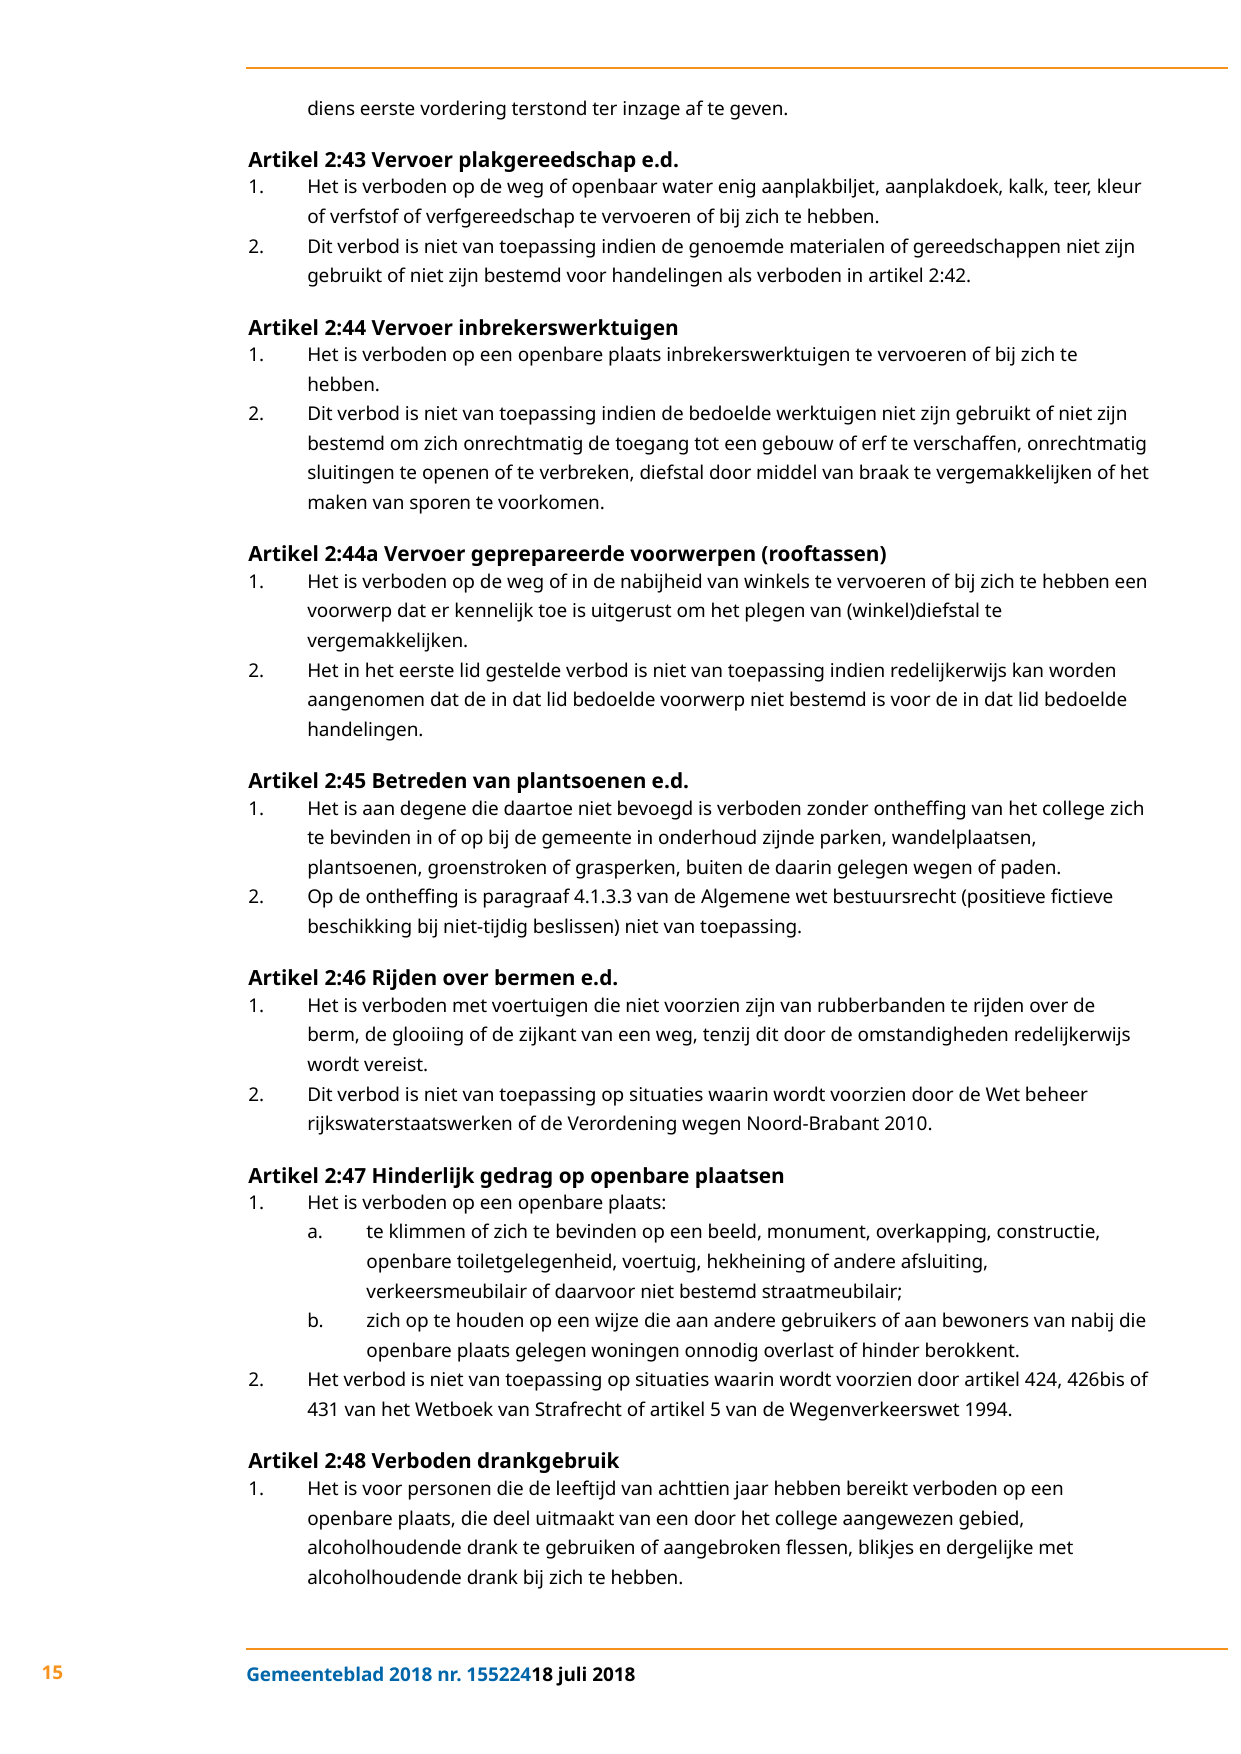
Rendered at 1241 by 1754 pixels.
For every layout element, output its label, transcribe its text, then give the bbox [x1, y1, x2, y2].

text Artikel 2:44a Vervoer geprepareerde voorwerpen (rooftassen) [248, 539, 1152, 568]
text Artikel 2:46 Rijden over bermen e.d. [248, 963, 1152, 992]
list diens eerste vordering terstond ter inzage af te geven. [248, 95, 1152, 121]
picture [41, 47, 231, 172]
list Het is verboden op de weg of in de nabijheid van winkels te vervoeren of bij zich te hebben een voorwerp dat er kennelijk toe is uitgerust om het plegen van (winkel)diefstal te vergemakkelijken. [248, 568, 1152, 653]
list te klimmen of zich te bevinden op een beeld, monument, overkapping, constructie, openbare toiletgelegenheid, voertuig, hekheining of andere afsluiting, verkeersmeubilair of daarvoor niet bestemd straatmeubilair; [307, 1219, 1152, 1304]
list Het is verboden op een openbare plaats inbrekerswerktuigen te vervoeren of bij zich te hebben. [248, 341, 1152, 397]
list Het is verboden op een openbare plaats: [248, 1189, 1152, 1215]
text Artikel 2:44 Vervoer inbrekerswerktuigen [248, 313, 1152, 341]
text Artikel 2:47 Hinderlijk gedrag op openbare plaatsen [248, 1161, 1152, 1189]
list Het is verboden op de weg of openbaar water enig aanplakbiljet, aanplakdoek, kalk, teer, kleur of verfstof of verfgereedschap te vervoeren of bij zich te hebben. [248, 174, 1152, 229]
list Dit verbod is niet van toepassing indien de bedoelde werktuigen niet zijn gebruikt of niet zijn bestemd om zich onrechtmatig de toegang tot een gebouw of erf te verschaffen, onrechtmatig sluitingen te openen of te verbreken, diefstal door middel van braak te vergemakkelijken of het maken van sporen te voorkomen. [248, 400, 1152, 515]
text Artikel 2:43 Vervoer plakgereedschap e.d. [248, 145, 1152, 174]
list Het in het eerste lid gestelde verbod is niet van toepassing indien redelijkerwijs kan worden aangenomen dat de in dat lid bedoelde voorwerp niet bestemd is voor de in dat lid bedoelde handelingen. [248, 657, 1152, 742]
list Het is aan degene die daartoe niet bevoegd is verboden zonder ontheffing van het college zich te bevinden in of op bij de gemeente in onderhoud zijnde parken, wandelplaatsen, plantsoenen, groenstroken of grasperken, buiten de daarin gelegen wegen of paden. [248, 795, 1152, 880]
text Artikel 2:48 Verboden drankgebruik [248, 1447, 1152, 1475]
text Artikel 2:45 Betreden van plantsoenen e.d. [248, 766, 1152, 795]
list Het verbod is niet van toepassing op situaties waarin wordt voorzien door artikel 424, 426bis of 431 van het Wetboek van Strafrecht of artikel 5 van de Wegenverkeerswet 1994. [248, 1367, 1152, 1422]
list zich op te houden op een wijze die aan andere gebruikers of aan bewoners van nabij die openbare plaats gelegen woningen onnodig overlast of hinder berokkent. [307, 1307, 1152, 1363]
list Op de ontheffing is paragraaf 4.1.3.3 van de Algemene wet bestuursrecht (positieve fictieve beschikking bij niet-tijdig beslissen) niet van toepassing. [248, 883, 1152, 939]
list Dit verbod is niet van toepassing op situaties waarin wordt voorzien door de Wet beheer rijkswaterstaatswerken of de Verordening wegen Noord-Brabant 2010. [248, 1081, 1152, 1136]
list Dit verbod is niet van toepassing indien de genoemde materialen of gereedschappen niet zijn gebruikt of niet zijn bestemd voor handelingen als verboden in artikel 2:42. [248, 233, 1152, 288]
list Het is verboden met voertuigen die niet voorzien zijn van rubberbanden te rijden over de berm, de glooiing of de zijkant van een weg, tenzij dit door de omstandigheden redelijkerwijs wordt vereist. [248, 992, 1152, 1077]
list Het is voor personen die de leeftijd van achttien jaar hebben bereikt verboden op een openbare plaats, die deel uitmaakt van een door het college aangewezen gebied, alcoholhoudende drank te gebruiken of aangebroken flessen, blikjes en dergelijke met alcoholhoudende drank bij zich te hebben. [248, 1475, 1152, 1589]
